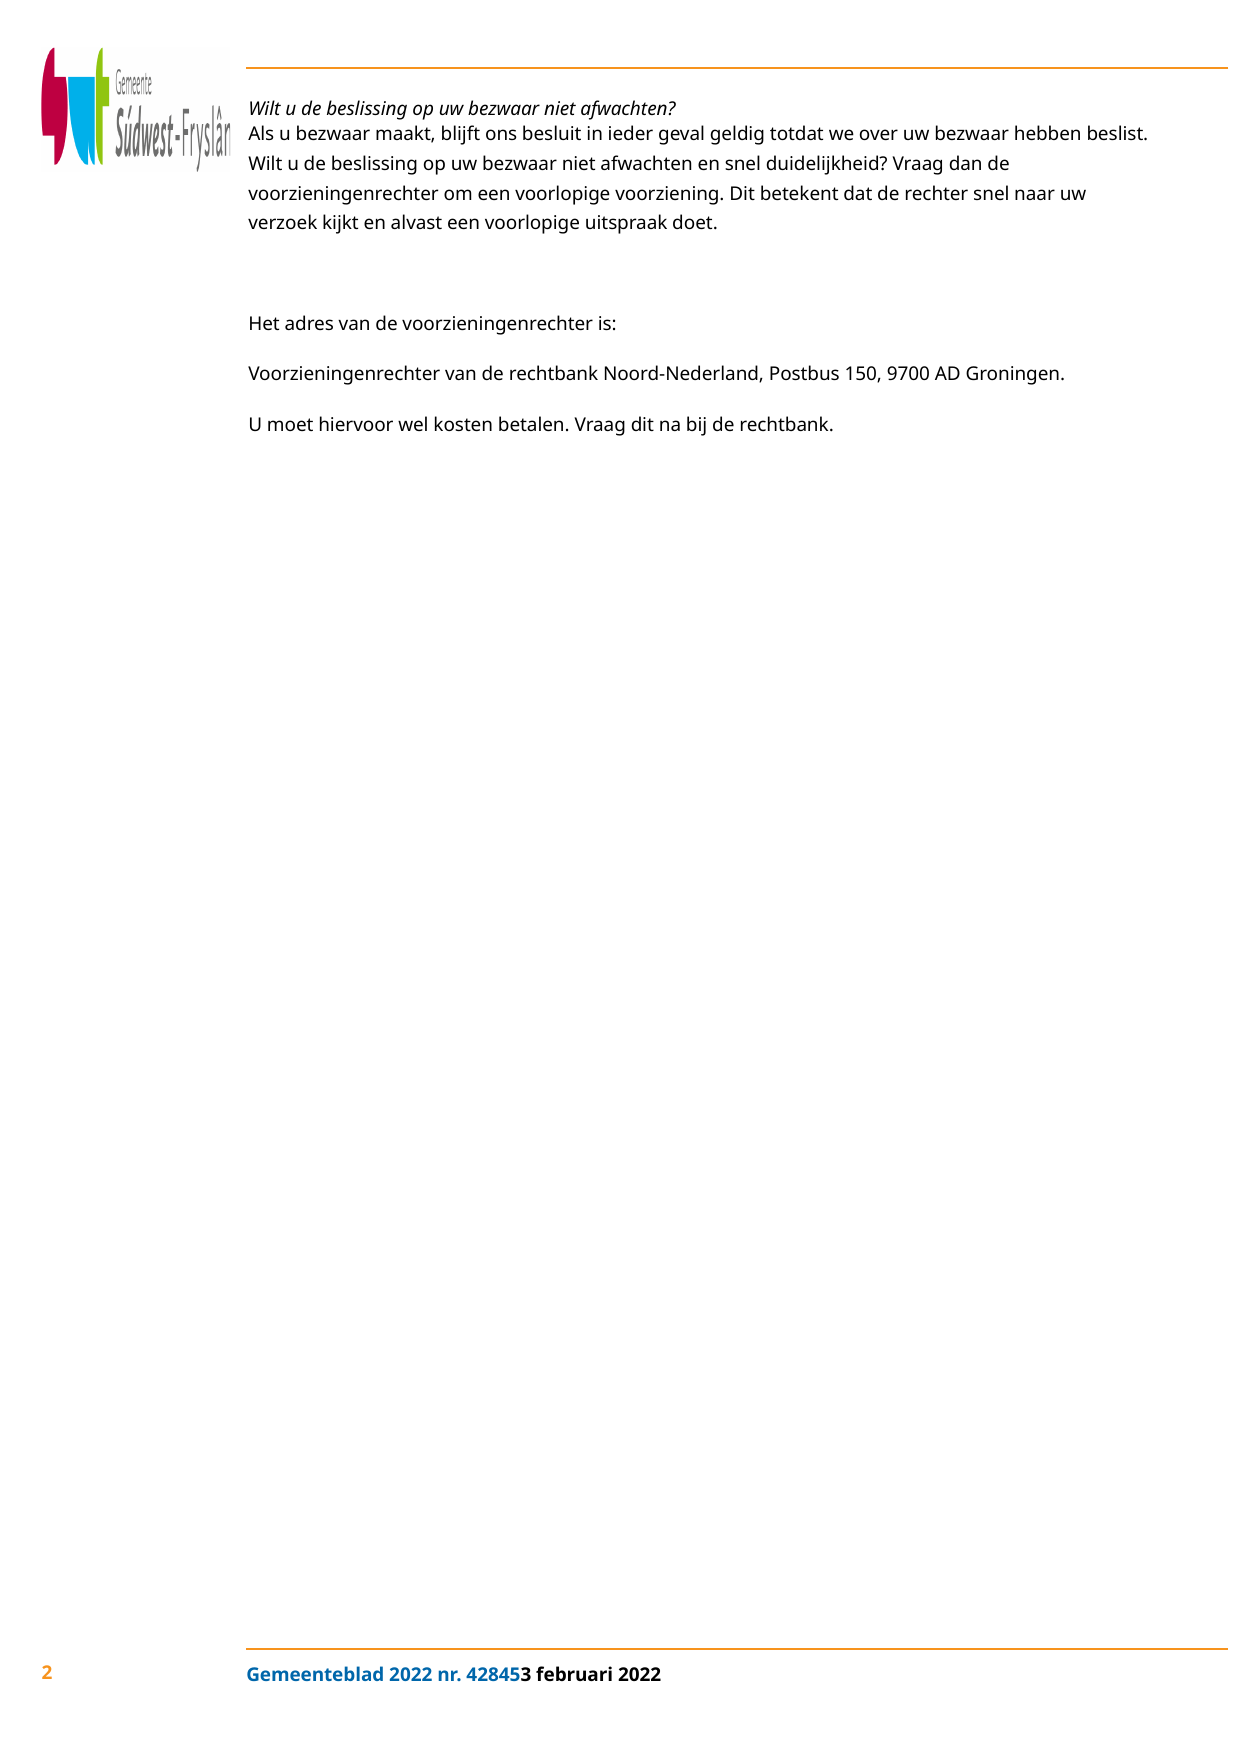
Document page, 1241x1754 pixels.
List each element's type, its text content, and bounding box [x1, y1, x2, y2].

picture [41, 47, 231, 172]
text Als u bezwaar maakt, blijft ons besluit in ieder geval geldig totdat we over uw bezwaar hebben beslist. Wilt u de beslissing op uw bezwaar niet afwachten en snel duidelijkheid? Vraag dan de voorzieningenrechter om een voorlopige voorziening. Dit betekent dat de rechter snel naar uw verzoek kijkt en alvast een voorlopige uitspraak doet. [248, 121, 1152, 235]
text Wilt u de beslissing op uw bezwaar niet afwachten? [248, 95, 1152, 121]
text U moet hiervoor wel kosten betalen. Vraag dit na bij de rechtbank. [248, 411, 1152, 437]
text Het adres van de voorzieningenrechter is: [248, 310, 1152, 336]
text Voorzieningenrechter van de rechtbank Noord-Nederland, Postbus 150, 9700 AD Groningen. [248, 361, 1152, 386]
